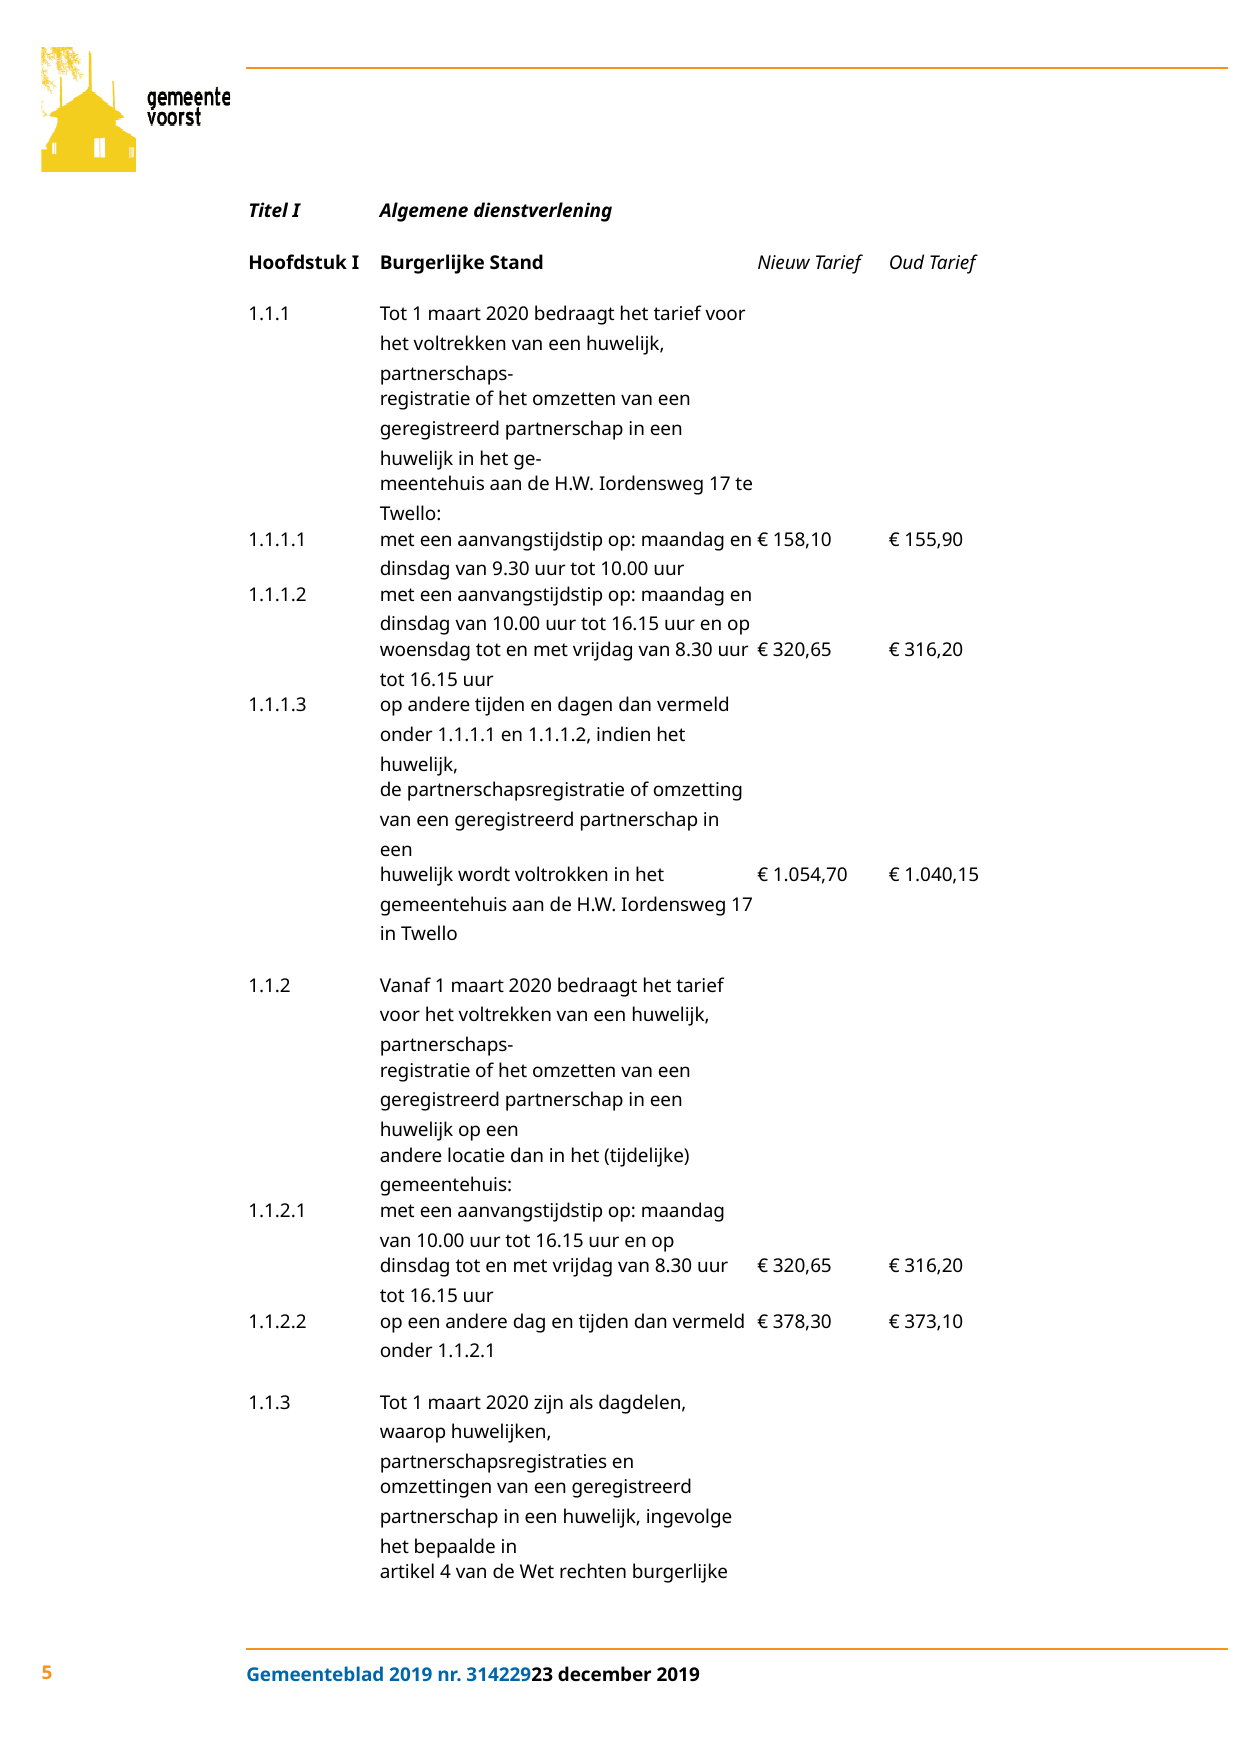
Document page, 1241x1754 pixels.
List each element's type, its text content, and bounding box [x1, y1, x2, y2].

table_cell [889, 1142, 1020, 1197]
table_cell [248, 275, 379, 301]
table_cell 1.1.3 [248, 1389, 379, 1474]
table_cell [380, 146, 757, 172]
table_cell [757, 121, 888, 146]
table_cell huwelijk wordt voltrokken in het gemeentehuis aan de H.W. Iordensweg 17 in Twello [380, 861, 757, 946]
table_cell [757, 1389, 888, 1474]
table_cell met een aanvangstijdstip op: maandag van 10.00 uur tot 16.15 uur en op [380, 1197, 757, 1252]
table_cell [248, 1057, 379, 1142]
table_cell Tot 1 maart 2020 bedraagt het tarief voor het voltrekken van een huwelijk, partnerschaps- [380, 301, 757, 386]
table_cell [248, 386, 379, 470]
table_cell [889, 146, 1020, 172]
table_cell [248, 946, 379, 972]
table_cell [757, 146, 888, 172]
table_cell [889, 1389, 1020, 1474]
table_cell [380, 224, 757, 249]
table_cell Nieuw Tarief [757, 249, 888, 275]
table_cell [889, 972, 1020, 1057]
table_cell [757, 198, 888, 223]
table_cell [757, 946, 888, 972]
table_cell met een aanvangstijdstip op: maandag en dinsdag van 9.30 uur tot 10.00 uur [380, 526, 757, 581]
table_cell [380, 1363, 757, 1389]
table_cell de partnerschapsregistratie of omzetting van een geregistreerd partnerschap in een [380, 777, 757, 861]
table_cell € 155,90 [889, 526, 1020, 581]
table_cell [248, 172, 379, 198]
table_cell [757, 777, 888, 861]
table_cell [757, 1363, 888, 1389]
table_cell [889, 301, 1020, 386]
picture [41, 47, 231, 172]
table_cell 1.1.1 [248, 301, 379, 386]
table_cell € 1.040,15 [889, 861, 1020, 946]
table_cell € 378,30 [757, 1308, 888, 1363]
table_cell [248, 777, 379, 861]
table_cell [757, 301, 888, 386]
table_cell [889, 275, 1020, 301]
table_cell omzettingen van een geregistreerd partnerschap in een huwelijk, ingevolge het bepaalde in [380, 1474, 757, 1559]
table_cell [757, 692, 888, 777]
table_cell woensdag tot en met vrijdag van 8.30 uur tot 16.15 uur [380, 636, 757, 692]
table_cell [757, 1474, 888, 1559]
table_cell € 320,65 [757, 636, 888, 692]
table_cell registratie of het omzetten van een geregistreerd partnerschap in een huwelijk op een [380, 1057, 757, 1142]
table_cell [248, 861, 379, 946]
table_cell [248, 1474, 379, 1559]
table_cell [757, 95, 888, 121]
table_cell [248, 121, 379, 146]
table_cell € 316,20 [889, 636, 1020, 692]
table_cell [889, 777, 1020, 861]
table_cell € 316,20 [889, 1253, 1020, 1308]
table_cell [380, 275, 757, 301]
table_cell [889, 1363, 1020, 1389]
table_cell [889, 1559, 1020, 1584]
table_cell [889, 224, 1020, 249]
table_cell [248, 95, 379, 121]
table_cell [248, 146, 379, 172]
table_cell Hoofdstuk I [248, 249, 379, 275]
table_cell [757, 275, 888, 301]
table_cell met een aanvangstijdstip op: maandag en dinsdag van 10.00 uur tot 16.15 uur en op [380, 581, 757, 636]
table_cell Tot 1 maart 2020 zijn als dagdelen, waarop huwelijken, partnerschapsregistraties en [380, 1389, 757, 1474]
table_cell [248, 636, 379, 692]
table_cell 1.1.2.1 [248, 1197, 379, 1252]
table_cell [248, 1142, 379, 1197]
table_cell Burgerlijke Stand [380, 249, 757, 275]
table_cell [889, 1197, 1020, 1252]
table_cell [757, 172, 888, 198]
table_cell [757, 1197, 888, 1252]
table_cell [889, 172, 1020, 198]
table_cell andere locatie dan in het (tijdelijke) gemeentehuis: [380, 1142, 757, 1197]
table_cell [889, 121, 1020, 146]
table_cell [248, 470, 379, 526]
table_cell [380, 172, 757, 198]
table_cell [757, 1559, 888, 1584]
table_cell [889, 946, 1020, 972]
table_cell [248, 1363, 379, 1389]
table_cell [889, 1474, 1020, 1559]
table_cell 1.1.1.3 [248, 692, 379, 777]
table_cell Algemene dienstverlening [380, 198, 757, 223]
table_cell [757, 972, 888, 1057]
table_cell [757, 1057, 888, 1142]
table_cell Oud Tarief [889, 249, 1020, 275]
table_cell Vanaf 1 maart 2020 bedraagt het tarief voor het voltrekken van een huwelijk, partnerschaps- [380, 972, 757, 1057]
table_cell [248, 1559, 379, 1584]
table_cell 1.1.2 [248, 972, 379, 1057]
table_cell [889, 1057, 1020, 1142]
table_cell registratie of het omzetten van een geregistreerd partnerschap in een huwelijk in het ge- [380, 386, 757, 470]
table_cell [889, 581, 1020, 636]
table_cell [380, 95, 757, 121]
table_cell meentehuis aan de H.W. Iordensweg 17 te Twello: [380, 470, 757, 526]
table_cell € 373,10 [889, 1308, 1020, 1363]
table_cell [889, 386, 1020, 470]
table_cell [889, 198, 1020, 223]
table_cell [248, 1253, 379, 1308]
table_cell [380, 121, 757, 146]
table_cell [757, 581, 888, 636]
table_cell 1.1.1.2 [248, 581, 379, 636]
table_cell op een andere dag en tijden dan vermeld onder 1.1.2.1 [380, 1308, 757, 1363]
table_cell 1.1.2.2 [248, 1308, 379, 1363]
table_cell [757, 224, 888, 249]
table_cell € 158,10 [757, 526, 888, 581]
table_cell € 320,65 [757, 1253, 888, 1308]
table_cell [889, 692, 1020, 777]
table_cell [889, 470, 1020, 526]
table_cell [757, 1142, 888, 1197]
table_cell 1.1.1.1 [248, 526, 379, 581]
table_cell [757, 470, 888, 526]
table_cell op andere tijden en dagen dan vermeld onder 1.1.1.1 en 1.1.1.2, indien het huwelijk, [380, 692, 757, 777]
table_cell [248, 224, 379, 249]
table_cell [757, 386, 888, 470]
table_cell [380, 946, 757, 972]
table_cell dinsdag tot en met vrijdag van 8.30 uur tot 16.15 uur [380, 1253, 757, 1308]
table_cell artikel 4 van de Wet rechten burgerlijke [380, 1559, 757, 1584]
table_cell [889, 95, 1020, 121]
table_cell € 1.054,70 [757, 861, 888, 946]
table_cell Titel I [248, 198, 379, 223]
